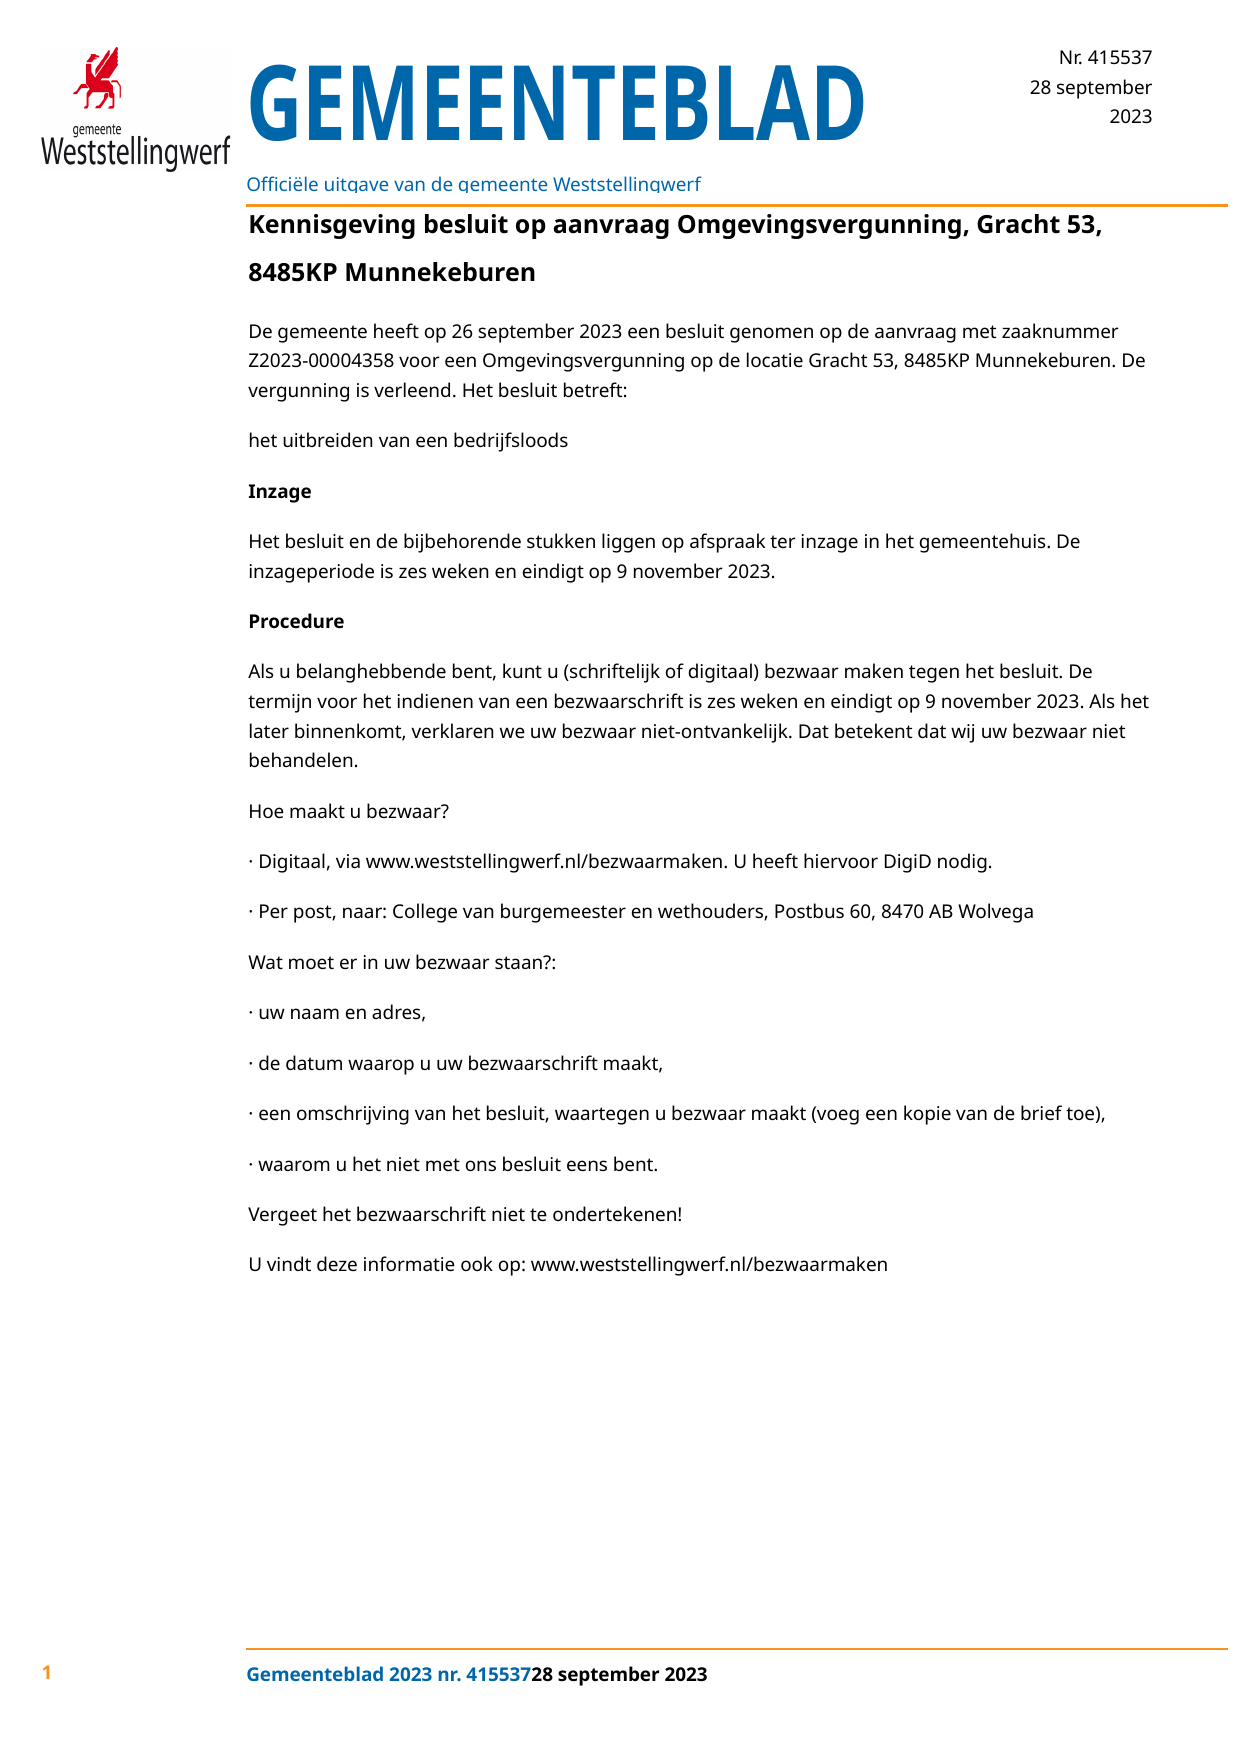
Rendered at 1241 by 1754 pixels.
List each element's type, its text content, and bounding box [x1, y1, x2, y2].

text · de datum waarop u uw bezwaarschrift maakt, [248, 1050, 1152, 1076]
text Als u belanghebbende bent, kunt u (schriftelijk of digitaal) bezwaar maken tegen het besluit. De termijn voor het indienen van een bezwaarschrift is zes weken en eindigt op 9 november 2023. Als het later binnenkomt, verklaren we uw bezwaar niet-ontvankelijk. Dat betekent dat wij uw bezwaar niet behandelen. [248, 659, 1152, 773]
text U vindt deze informatie ook op: www.weststellingwerf.nl/bezwaarmaken [248, 1252, 1152, 1277]
text · Per post, naar: College van burgemeester en wethouders, Postbus 60, 8470 AB Wolvega [248, 899, 1152, 924]
text Hoe maakt u bezwaar? [248, 798, 1152, 824]
text De gemeente heeft op 26 september 2023 een besluit genomen op de aanvraag met zaaknummer Z2023-00004358 voor een Omgevingsvergunning op de locatie Gracht 53, 8485KP Munnekeburen. De vergunning is verleend. Het besluit betreft: [248, 318, 1152, 403]
text Het besluit en de bijbehorende stukken liggen op afspraak ter inzage in het gemeentehuis. De inzageperiode is zes weken en eindigt op 9 november 2023. [248, 528, 1152, 584]
text Vergeet het bezwaarschrift niet te ondertekenen! [248, 1201, 1152, 1227]
text Inzage [248, 478, 1152, 504]
text · uw naam en adres, [248, 999, 1152, 1025]
picture [41, 47, 231, 172]
text Procedure [248, 608, 1152, 634]
text · waarom u het niet met ons besluit eens bent. [248, 1151, 1152, 1177]
text het uitbreiden van een bedrijfsloods [248, 427, 1152, 453]
text · een omschrijving van het besluit, waartegen u bezwaar maakt (voeg een kopie van de brief toe), [248, 1100, 1152, 1126]
text Kennisgeving besluit op aanvraag Omgevingsvergunning, Gracht 53, 8485KP Munnekeburen [248, 207, 1152, 288]
text · Digitaal, via www.weststellingwerf.nl/bezwaarmaken. U heeft hiervoor DigiD nodig. [248, 848, 1152, 874]
text Wat moet er in uw bezwaar staan?: [248, 949, 1152, 975]
